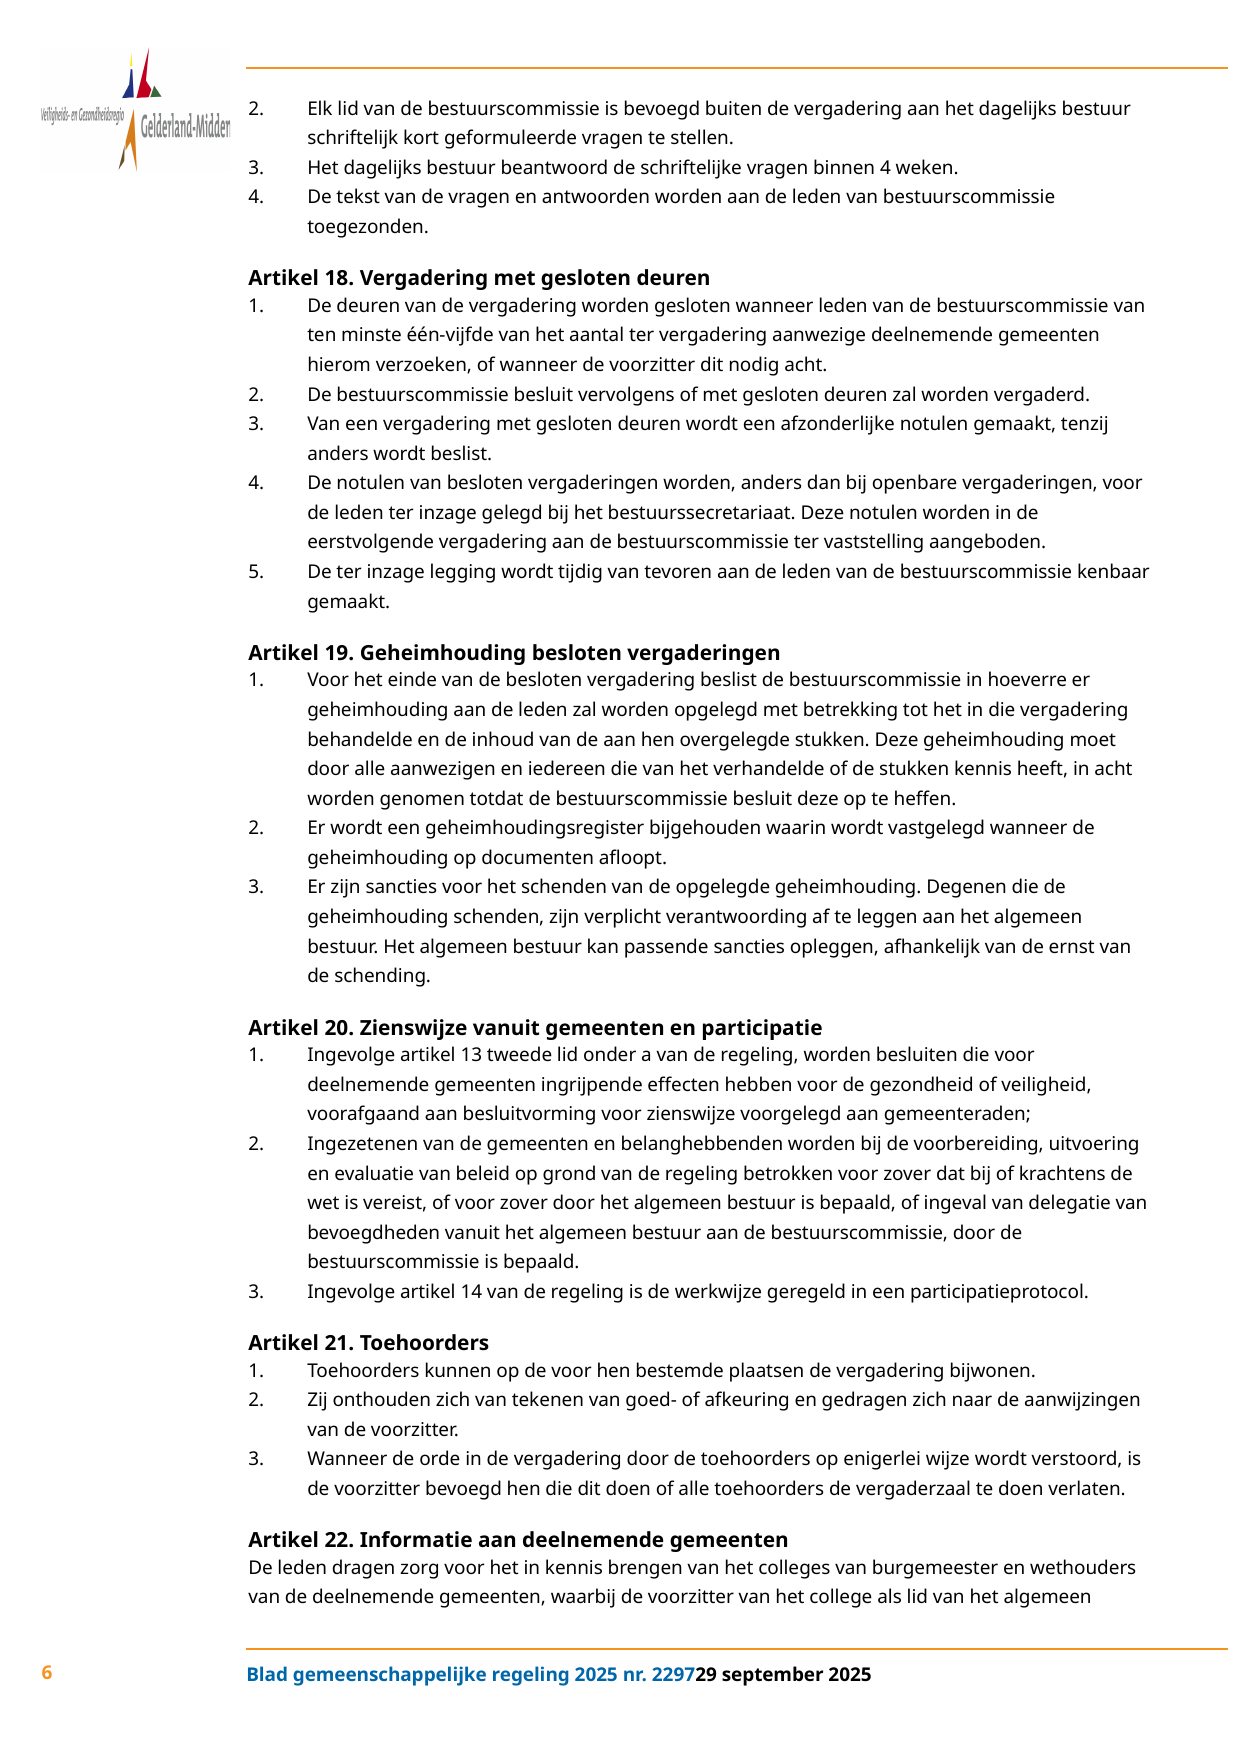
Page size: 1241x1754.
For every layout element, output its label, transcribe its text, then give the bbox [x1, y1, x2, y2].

list Toehoorders kunnen op de voor hen bestemde plaatsen de vergadering bijwonen. [248, 1357, 1152, 1383]
text Artikel 22. Informatie aan deelnemende gemeenten [248, 1526, 1152, 1554]
list Wanneer de orde in de vergadering door de toehoorders op enigerlei wijze wordt verstoord, is de voorzitter bevoegd hen die dit doen of alle toehoorders de vergaderzaal te doen verlaten. [248, 1446, 1152, 1501]
list Het dagelijks bestuur beantwoord de schriftelijke vragen binnen 4 weken. [248, 154, 1152, 180]
list Voor het einde van de besloten vergadering beslist de bestuurscommissie in hoeverre er geheimhouding aan de leden zal worden opgelegd met betrekking tot het in die vergadering behandelde en de inhoud van de aan hen overgelegde stukken. Deze geheimhouding moet door alle aanwezigen en iedereen die van het verhandelde of de stukken kennis heeft, in acht worden genomen totdat de bestuurscommissie besluit deze op te heffen. [248, 667, 1152, 811]
list Ingevolge artikel 13 tweede lid onder a van de regeling, worden besluiten die voor deelnemende gemeenten ingrijpende effecten hebben voor de gezondheid of veiligheid, voorafgaand aan besluitvorming voor zienswijze voorgelegd aan gemeenteraden; [248, 1041, 1152, 1126]
text Artikel 21. Toehoorders [248, 1328, 1152, 1357]
list De ter inzage legging wordt tijdig van tevoren aan de leden van de bestuurscommissie kenbaar gemaakt. [248, 558, 1152, 613]
text Artikel 20. Zienswijze vanuit gemeenten en participatie [248, 1013, 1152, 1041]
list De deuren van de vergadering worden gesloten wanneer leden van de bestuurscommissie van ten minste één-vijfde van het aantal ter vergadering aanwezige deelnemende gemeenten hierom verzoeken, of wanneer de voorzitter dit nodig acht. [248, 292, 1152, 377]
list De tekst van de vragen en antwoorden worden aan de leden van bestuurscommissie toegezonden. [248, 183, 1152, 239]
text Artikel 18. Vergadering met gesloten deuren [248, 263, 1152, 292]
picture [41, 47, 231, 172]
list Er zijn sancties voor het schenden van de opgelegde geheimhouding. Degenen die de geheimhouding schenden, zijn verplicht verantwoording af te leggen aan het algemeen bestuur. Het algemeen bestuur kan passende sancties opleggen, afhankelijk van de ernst van de schending. [248, 874, 1152, 988]
list Ingezetenen van de gemeenten en belanghebbenden worden bij de voorbereiding, uitvoering en evaluatie van beleid op grond van de regeling betrokken voor zover dat bij of krachtens de wet is vereist, of voor zover door het algemeen bestuur is bepaald, of ingeval van delegatie van bevoegdheden vanuit het algemeen bestuur aan de bestuurscommissie, door de bestuurscommissie is bepaald. [248, 1130, 1152, 1274]
list De notulen van besloten vergaderingen worden, anders dan bij openbare vergaderingen, voor de leden ter inzage gelegd bij het bestuurssecretariaat. Deze notulen worden in de eerstvolgende vergadering aan de bestuurscommissie ter vaststelling aangeboden. [248, 469, 1152, 554]
list Zij onthouden zich van tekenen van goed- of afkeuring en gedragen zich naar de aanwijzingen van de voorzitter. [248, 1386, 1152, 1442]
list Van een vergadering met gesloten deuren wordt een afzonderlijke notulen gemaakt, tenzij anders wordt beslist. [248, 410, 1152, 466]
list De bestuurscommissie besluit vervolgens of met gesloten deuren zal worden vergaderd. [248, 381, 1152, 406]
list Elk lid van de bestuurscommissie is bevoegd buiten de vergadering aan het dagelijks bestuur schriftelijk kort geformuleerde vragen te stellen. [248, 95, 1152, 150]
list Er wordt een geheimhoudingsregister bijgehouden waarin wordt vastgelegd wanneer de geheimhouding op documenten afloopt. [248, 814, 1152, 870]
text De leden dragen zorg voor het in kennis brengen van het colleges van burgemeester en wethouders van de deelnemende gemeenten, waarbij de voorzitter van het college als lid van het algemeen [248, 1554, 1152, 1609]
list Ingevolge artikel 14 van de regeling is de werkwijze geregeld in een participatieprotocol. [248, 1278, 1152, 1304]
text Artikel 19. Geheimhouding besloten vergaderingen [248, 638, 1152, 667]
